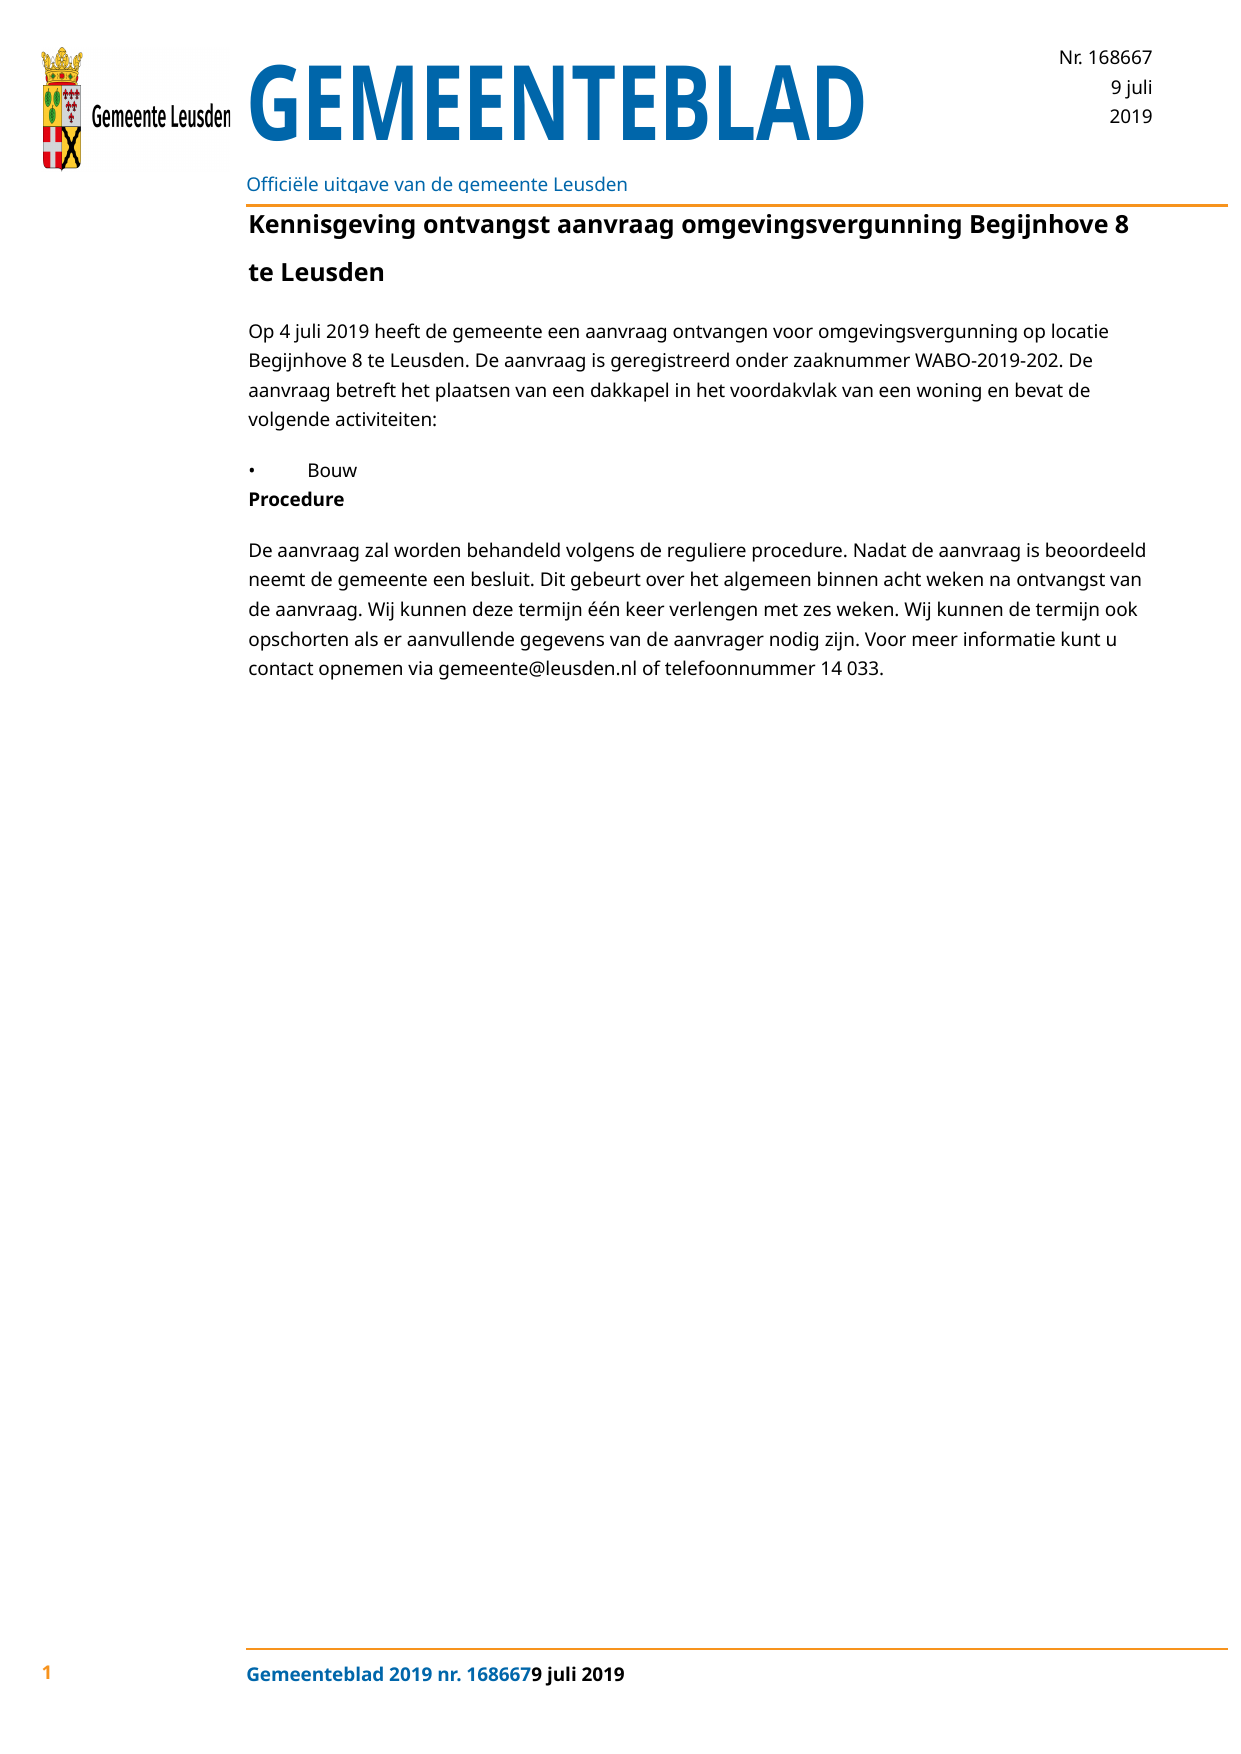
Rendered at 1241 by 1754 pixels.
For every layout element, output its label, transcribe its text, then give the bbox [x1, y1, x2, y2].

list Bouw [248, 457, 1152, 483]
text Kennisgeving ontvangst aanvraag omgevingsvergunning Begijnhove 8 te Leusden [248, 207, 1152, 288]
text Procedure [248, 487, 1152, 512]
text Op 4 juli 2019 heeft de gemeente een aanvraag ontvangen voor omgevingsvergunning op locatie Begijnhove 8 te Leusden. De aanvraag is geregistreerd onder zaaknummer WABO-2019-202. De aanvraag betreft het plaatsen van een dakkapel in het voordakvlak van een woning en bevat de volgende activiteiten: [248, 318, 1152, 432]
text De aanvraag zal worden behandeld volgens de reguliere procedure. Nadat de aanvraag is beoordeeld neemt de gemeente een besluit. Dit gebeurt over het algemeen binnen acht weken na ontvangst van de aanvraag. Wij kunnen deze termijn één keer verlengen met zes weken. Wij kunnen de termijn ook opschorten als er aanvullende gegevens van de aanvrager nodig zijn. Voor meer informatie kunt u contact opnemen via gemeente@leusden.nl of telefoonnummer 14 033. [248, 537, 1152, 681]
picture [41, 47, 231, 172]
